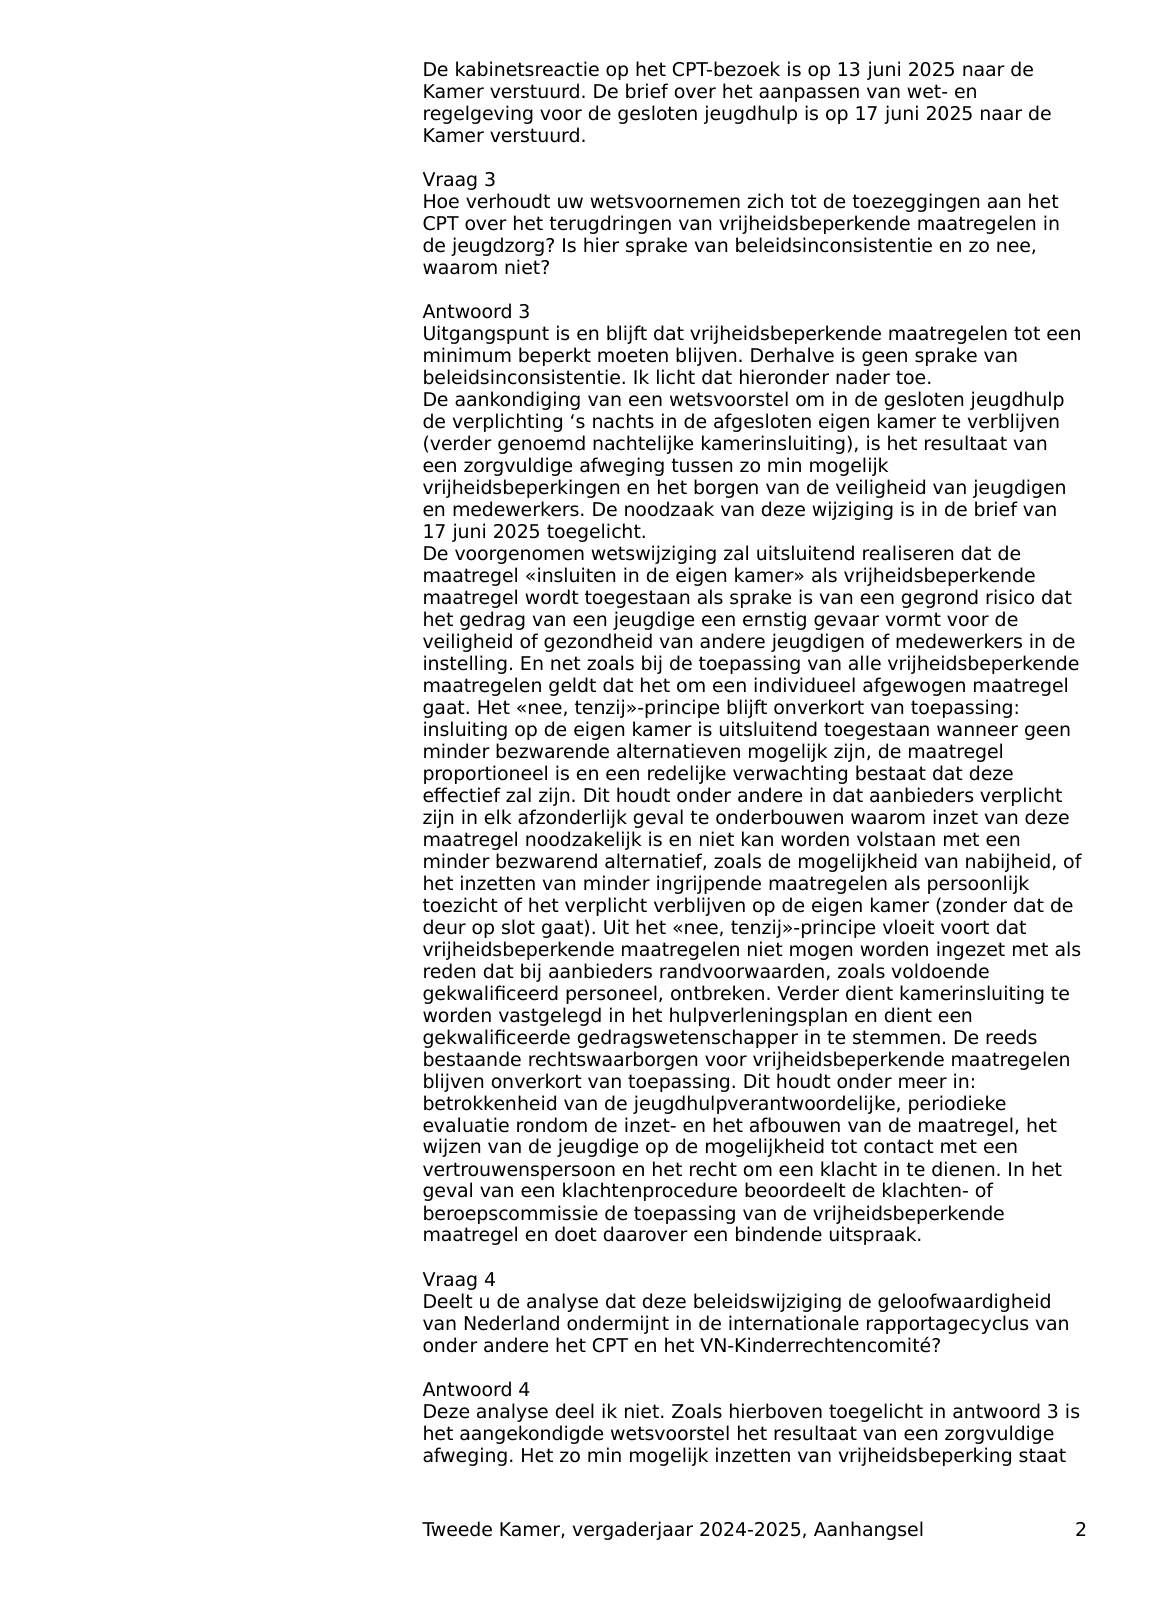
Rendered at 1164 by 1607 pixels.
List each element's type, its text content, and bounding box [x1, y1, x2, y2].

text Uitgangspunt is en blijft dat vrijheidsbeperkende maatregelen tot een minimum beperkt moeten blijven. Derhalve is geen sprake van beleidsinconsistentie. Ik licht dat hieronder nader toe. [422, 323, 1087, 389]
text Hoe verhoudt uw wetsvoornemen zich tot de toezeggingen aan het CPT over het terugdringen van vrijheidsbeperkende maatregelen in de jeugdzorg? Is hier sprake van beleidsinconsistentie en zo nee, waarom niet? [422, 191, 1087, 279]
text Vraag 3 [422, 169, 1087, 191]
text Deelt u de analyse dat deze beleidswijziging de geloofwaardigheid van Nederland ondermijnt in de internationale rapportagecyclus van onder andere het CPT en het VN-Kinderrechtencomité? [422, 1291, 1087, 1356]
text Antwoord 4 [422, 1379, 1087, 1401]
text Antwoord 3 [422, 301, 1087, 323]
text De voorgenomen wetswijziging zal uitsluitend realiseren dat de maatregel «insluiten in de eigen kamer» als vrijheidsbeperkende maatregel wordt toegestaan als sprake is van een gegrond risico dat het gedrag van een jeugdige een ernstig gevaar vormt voor de veiligheid of gezondheid van andere jeugdigen of medewerkers in de instelling. En net zoals bij de toepassing van alle vrijheidsbeperkende maatregelen geldt dat het om een individueel afgewogen maatregel gaat. Het «nee, tenzij»-principe blijft onverkort van toepassing: insluiting op de eigen kamer is uitsluitend toegestaan wanneer geen minder bezwarende alternatieven mogelijk zijn, de maatregel proportioneel is en een redelijke verwachting bestaat dat deze effectief zal zijn. Dit houdt onder andere in dat aanbieders verplicht zijn in elk afzonderlijk geval te onderbouwen waarom inzet van deze maatregel noodzakelijk is en niet kan worden volstaan met een minder bezwarend alternatief, zoals de mogelijkheid van nabijheid, of het inzetten van minder ingrijpende maatregelen als persoonlijk toezicht of het verplicht verblijven op de eigen kamer (zonder dat de deur op slot gaat). Uit het «nee, tenzij»-principe vloeit voort dat vrijheidsbeperkende maatregelen niet mogen worden ingezet met als reden dat bij aanbieders randvoorwaarden, zoals voldoende gekwalificeerd personeel, ontbreken. Verder dient kamerinsluiting te worden vastgelegd in het hulpverleningsplan en dient een gekwalificeerde gedragswetenschapper in te stemmen. De reeds bestaande rechtswaarborgen voor vrijheidsbeperkende maatregelen blijven onverkort van toepassing. Dit houdt onder meer in: betrokkenheid van de jeugdhulpverantwoordelijke, periodieke evaluatie rondom de inzet- en het afbouwen van de maatregel, het wijzen van de jeugdige op de mogelijkheid tot contact met een vertrouwenspersoon en het recht om een klacht in te dienen. In het geval van een klachtenprocedure beoordeelt de klachten- of beroepscommissie de toepassing van de vrijheidsbeperkende maatregel en doet daarover een bindende uitspraak. [422, 543, 1087, 1246]
text De aankondiging van een wetsvoorstel om in de gesloten jeugdhulp de verplichting ‘s nachts in de afgesloten eigen kamer te verblijven (verder genoemd nachtelijke kamerinsluiting), is het resultaat van een zorgvuldige afweging tussen zo min mogelijk vrijheidsbeperkingen en het borgen van de veiligheid van jeugdigen en medewerkers. De noodzaak van deze wijziging is in de brief van 17 juni 2025 toegelicht. [422, 389, 1087, 543]
text De kabinetsreactie op het CPT-bezoek is op 13 juni 2025 naar de Kamer verstuurd. De brief over het aanpassen van wet- en regelgeving voor de gesloten jeugdhulp is op 17 juni 2025 naar de Kamer verstuurd. [422, 59, 1087, 147]
text Vraag 4 [422, 1268, 1087, 1291]
text Deze analyse deel ik niet. Zoals hierboven toegelicht in antwoord 3 is het aangekondigde wetsvoorstel het resultaat van een zorgvuldige afweging. Het zo min mogelijk inzetten van vrijheidsbeperking staat [422, 1401, 1087, 1467]
